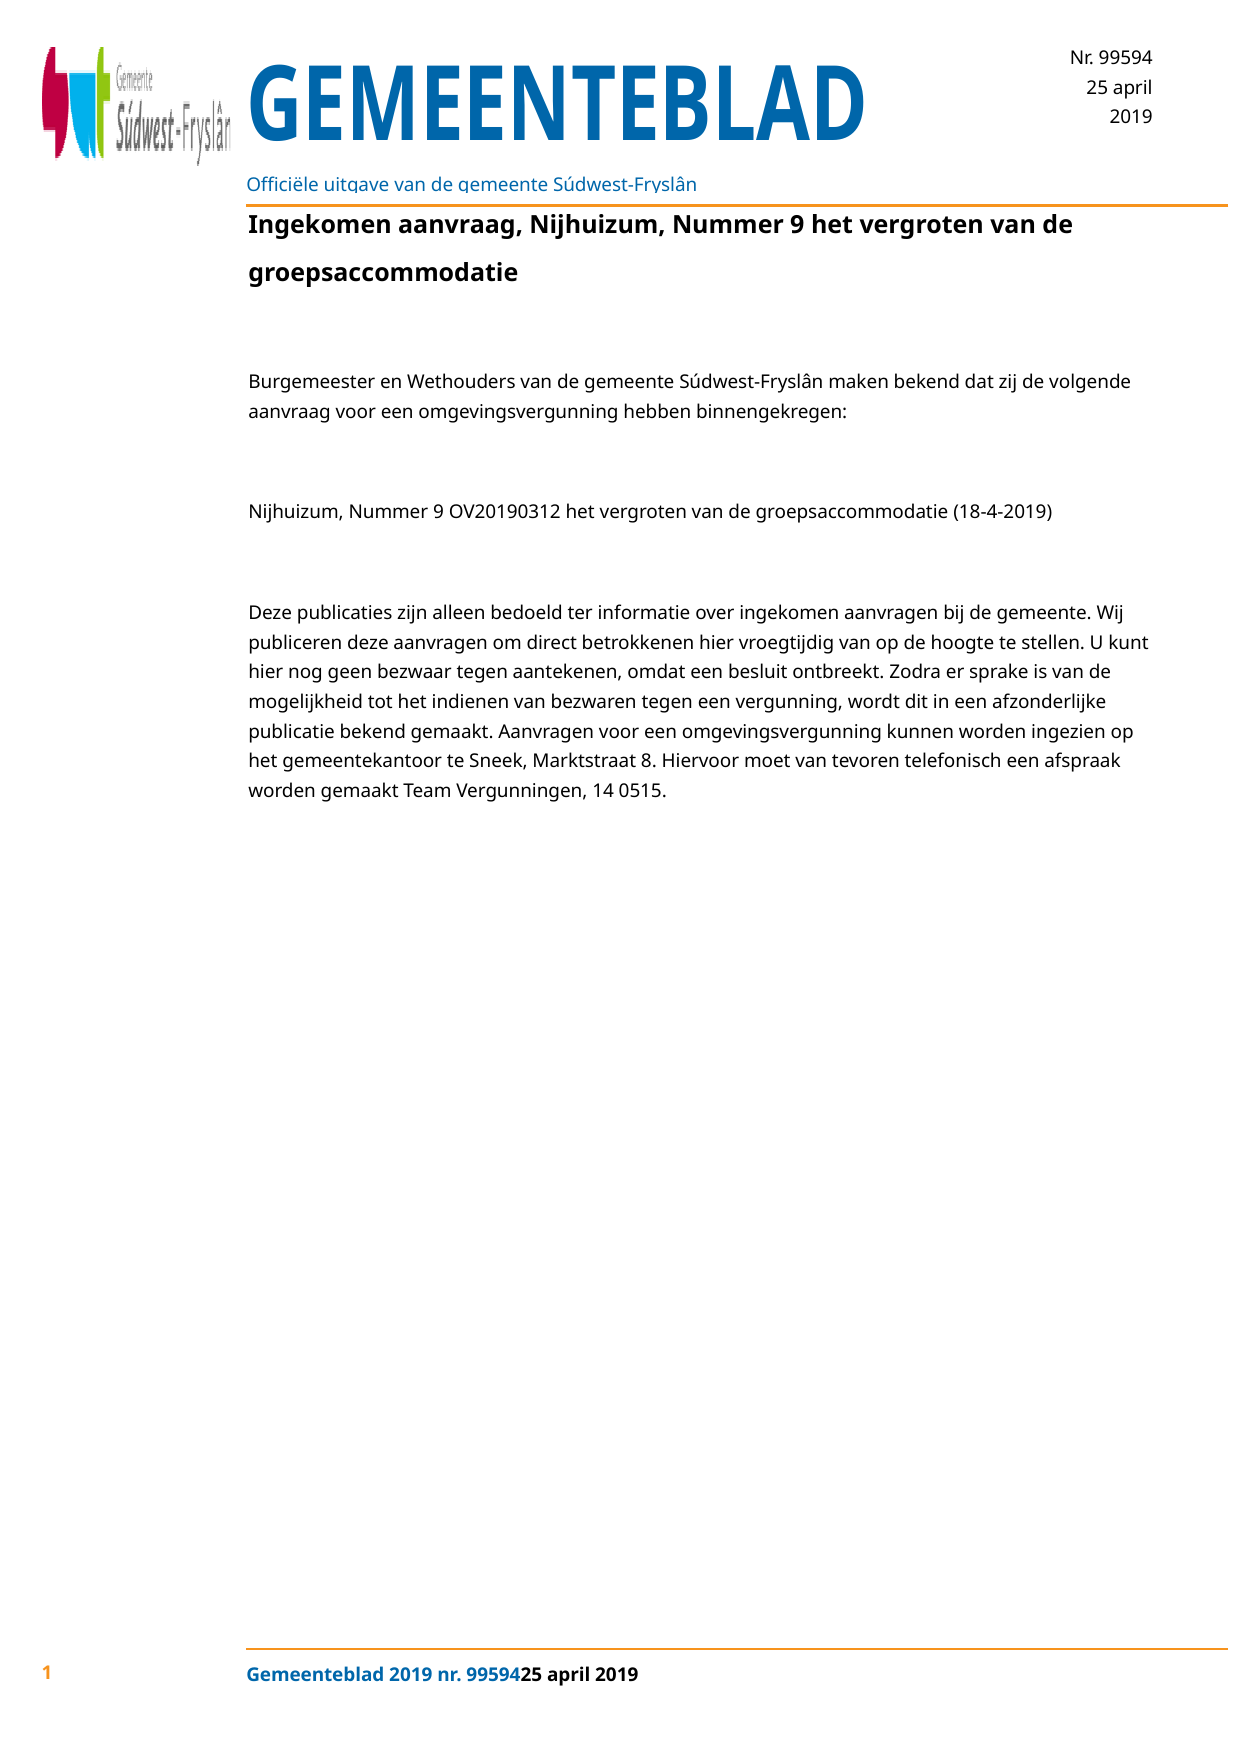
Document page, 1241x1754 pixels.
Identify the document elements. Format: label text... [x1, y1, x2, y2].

text Ingekomen aanvraag, Nijhuizum, Nummer 9 het vergroten van de groepsaccommodatie [248, 207, 1152, 288]
text Burgemeester en Wethouders van de gemeente Súdwest-Fryslân maken bekend dat zij de volgende aanvraag voor een omgevingsvergunning hebben binnengekregen: [248, 368, 1152, 424]
picture [41, 47, 231, 172]
text Nijhuizum, Nummer 9 OV20190312 het vergroten van de groepsaccommodatie (18-4-2019) [248, 499, 1152, 524]
text Deze publicaties zijn alleen bedoeld ter informatie over ingekomen aanvragen bij de gemeente. Wij publiceren deze aanvragen om direct betrokkenen hier vroegtijdig van op de hoogte te stellen. U kunt hier nog geen bezwaar tegen aantekenen, omdat een besluit ontbreekt. Zodra er sprake is van de mogelijkheid tot het indienen van bezwaren tegen een vergunning, wordt dit in een afzonderlijke publicatie bekend gemaakt. Aanvragen voor een omgevingsvergunning kunnen worden ingezien op het gemeentekantoor te Sneek, Marktstraat 8. Hiervoor moet van tevoren telefonisch een afspraak worden gemaakt Team Vergunningen, 14 0515. [248, 599, 1152, 803]
